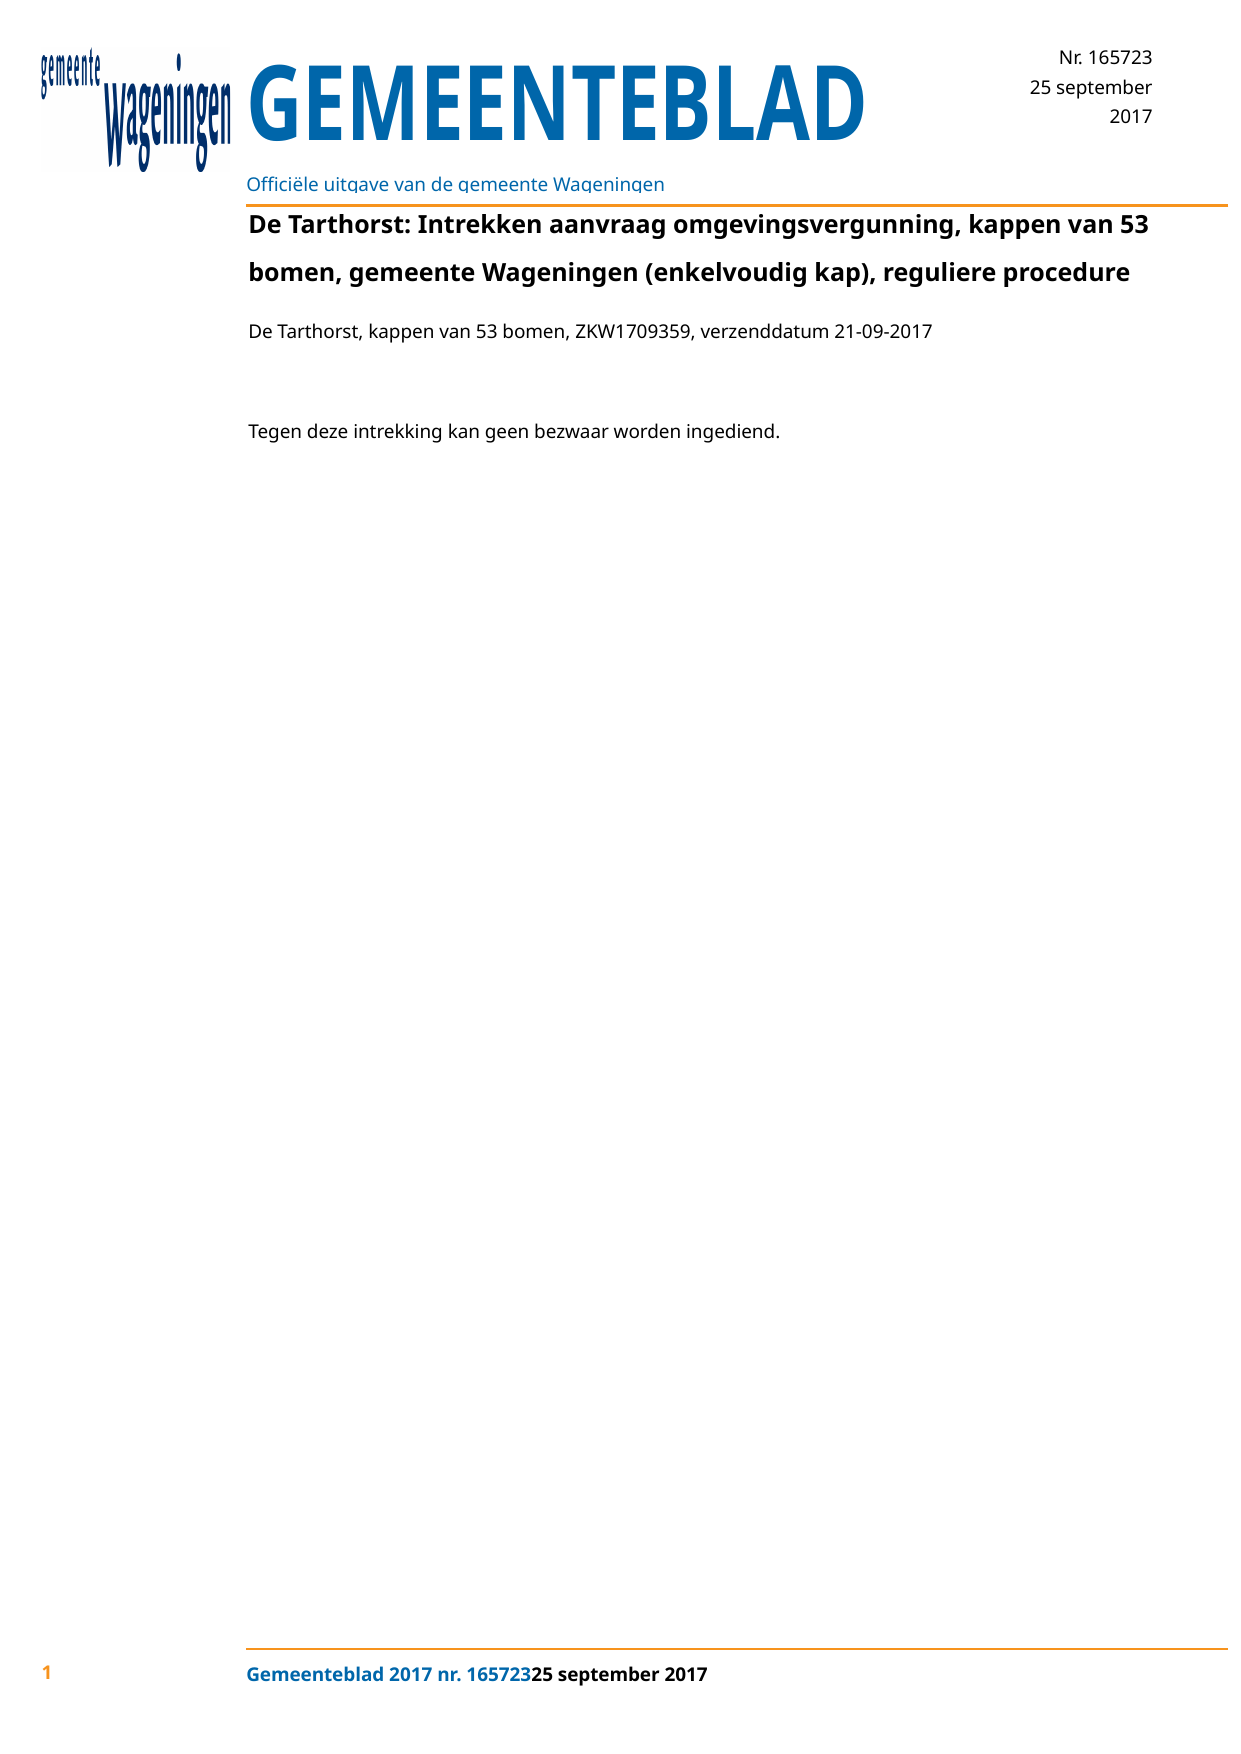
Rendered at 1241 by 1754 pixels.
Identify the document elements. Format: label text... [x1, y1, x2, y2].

picture [41, 47, 231, 172]
text Tegen deze intrekking kan geen bezwaar worden ingediend. [248, 419, 1152, 444]
text De Tarthorst: Intrekken aanvraag omgevingsvergunning, kappen van 53 bomen, gemeente Wageningen (enkelvoudig kap), reguliere procedure [248, 207, 1152, 288]
text De Tarthorst, kappen van 53 bomen, ZKW1709359, verzenddatum 21-09-2017 [248, 318, 1152, 344]
